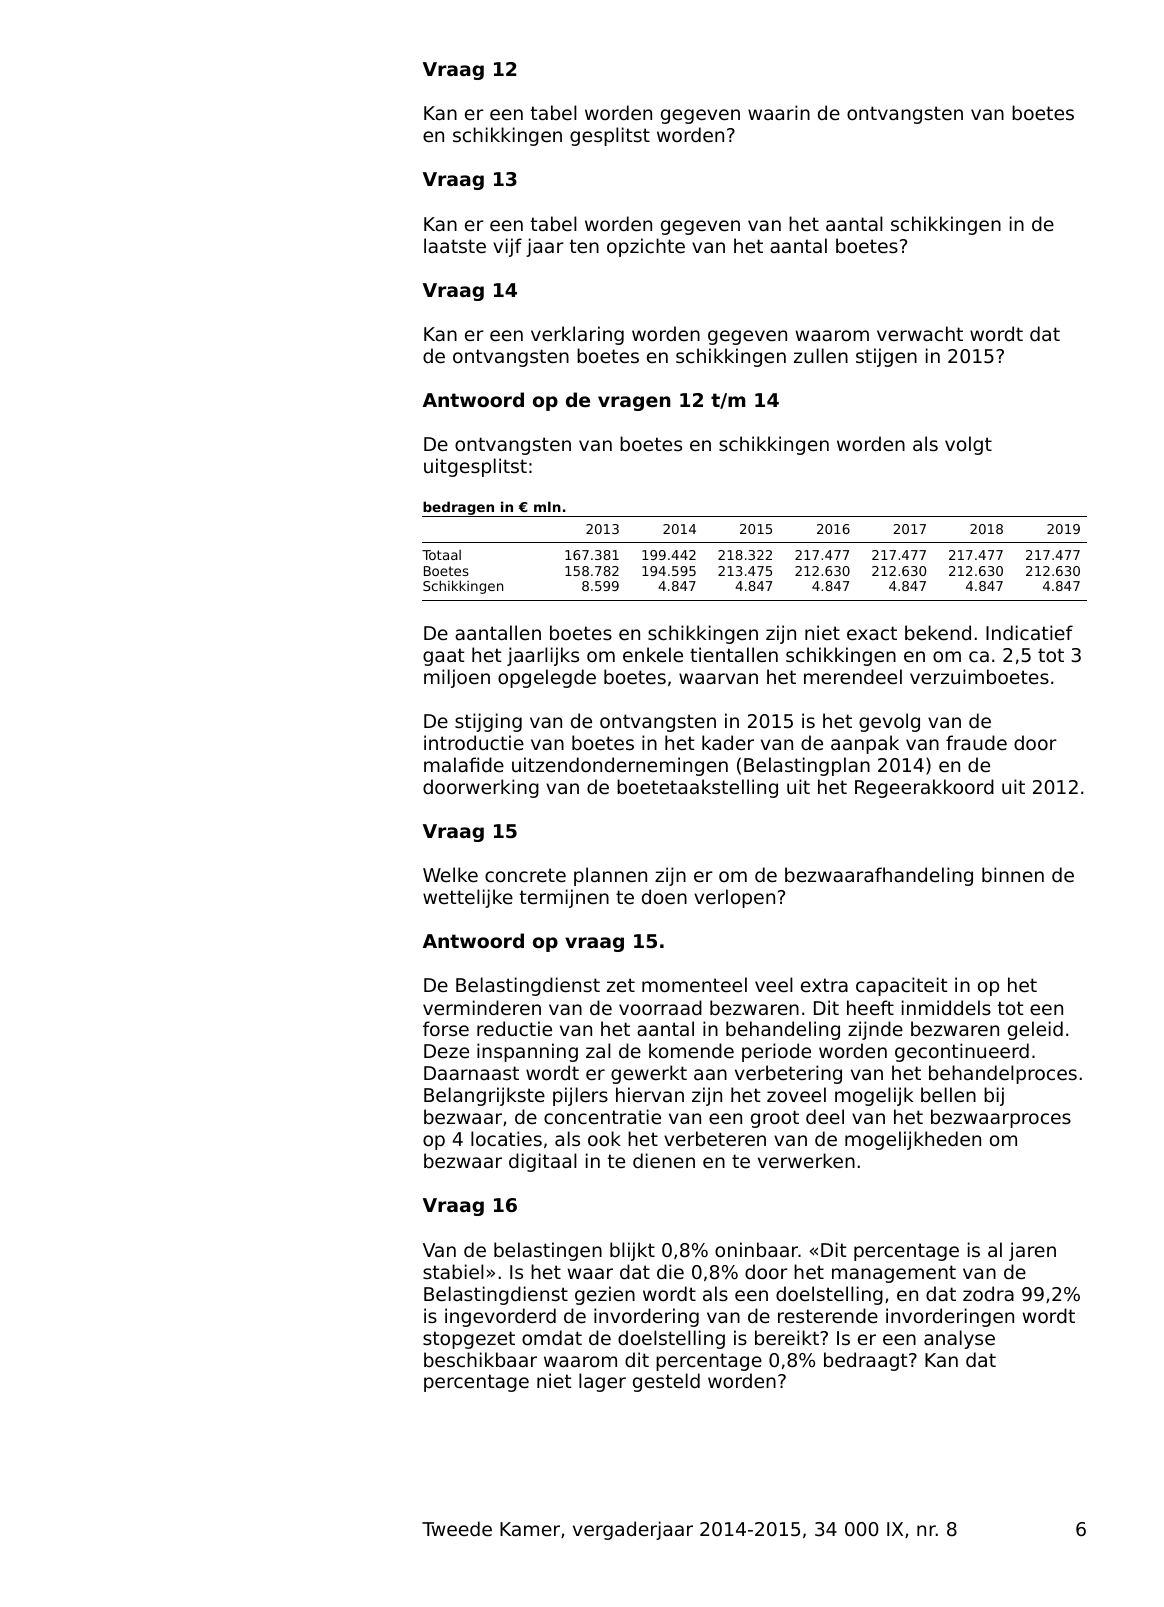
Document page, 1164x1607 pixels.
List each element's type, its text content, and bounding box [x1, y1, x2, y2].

text De Belastingdienst zet momenteel veel extra capaciteit in op het verminderen van de voorraad bezwaren. Dit heeft inmiddels tot een forse reductie van het aantal in behandeling zijnde bezwaren geleid. Deze inspanning zal de komende periode worden gecontinueerd. Daarnaast wordt er gewerkt aan verbetering van het behandelproces. Belangrijkste pijlers hiervan zijn het zoveel mogelijk bellen bij bezwaar, de concentratie van een groot deel van het bezwaarproces op 4 locaties, als ook het verbeteren van de mogelijkheden om bezwaar digitaal in te dienen en te verwerken. [422, 975, 1087, 1173]
text Kan er een tabel worden gegeven van het aantal schikkingen in de laatste vijf jaar ten opzichte van het aantal boetes? [422, 213, 1087, 257]
table_cell 4.847 [933, 579, 1010, 599]
text Kan er een verklaring worden gegeven waarom verwacht wordt dat de ontvangsten boetes en schikkingen zullen stijgen in 2015? [422, 324, 1087, 368]
table_cell 217.477 [779, 543, 856, 563]
table_cell 2015 [703, 517, 779, 542]
table_cell 2016 [779, 517, 856, 542]
table_cell 4.847 [779, 579, 856, 599]
table_cell 158.782 [549, 563, 626, 579]
table_cell 2017 [856, 517, 933, 542]
table_cell Totaal [422, 543, 549, 563]
table_cell 217.477 [856, 543, 933, 563]
table_header bedragen in € mln. [422, 500, 1087, 516]
subtitle Vraag 15 [422, 821, 1087, 843]
table_cell 212.630 [933, 563, 1010, 579]
table_cell 194.595 [626, 563, 702, 579]
text Kan er een tabel worden gegeven waarin de ontvangsten van boetes en schikkingen gesplitst worden? [422, 103, 1087, 147]
table_cell 212.630 [1010, 563, 1087, 579]
table_cell 2013 [549, 517, 626, 542]
table_cell 217.477 [1010, 543, 1087, 563]
subtitle Antwoord op vraag 15. [422, 931, 1087, 953]
table_cell Boetes [422, 563, 549, 579]
subtitle Vraag 12 [422, 59, 1087, 81]
text De aantallen boetes en schikkingen zijn niet exact bekend. Indicatief gaat het jaarlijks om enkele tientallen schikkingen en om ca. 2,5 tot 3 miljoen opgelegde boetes, waarvan het merendeel verzuimboetes. [422, 623, 1087, 689]
table_cell 212.630 [856, 563, 933, 579]
table_cell 218.322 [703, 543, 779, 563]
subtitle Antwoord op de vragen 12 t/m 14 [422, 390, 1087, 412]
table_cell 199.442 [626, 543, 702, 563]
table_cell 4.847 [1010, 579, 1087, 599]
table_cell 4.847 [703, 579, 779, 599]
subtitle Vraag 13 [422, 169, 1087, 191]
text De ontvangsten van boetes en schikkingen worden als volgt uitgesplitst: [422, 434, 1087, 478]
text Van de belastingen blijkt 0,8% oninbaar. «Dit percentage is al jaren stabiel». Is het waar dat die 0,8% door het management van de Belastingdienst gezien wordt als een doelstelling, en dat zodra 99,2% is ingevorderd de invordering van de resterende invorderingen wordt stopgezet omdat de doelstelling is bereikt? Is er een analyse beschikbaar waarom dit percentage 0,8% bedraagt? Kan dat percentage niet lager gesteld worden? [422, 1239, 1087, 1393]
table_cell 217.477 [933, 543, 1010, 563]
table_cell 4.847 [626, 579, 702, 599]
table_cell Schikkingen [422, 579, 549, 599]
table_cell 4.847 [856, 579, 933, 599]
text Welke concrete plannen zijn er om de bezwaarafhandeling binnen de wettelijke termijnen te doen verlopen? [422, 865, 1087, 909]
table_cell 2019 [1010, 517, 1087, 542]
table_cell 212.630 [779, 563, 856, 579]
subtitle Vraag 16 [422, 1195, 1087, 1217]
table_cell 213.475 [703, 563, 779, 579]
text De stijging van de ontvangsten in 2015 is het gevolg van de introductie van boetes in het kader van de aanpak van fraude door malafide uitzendondernemingen (Belastingplan 2014) en de doorwerking van de boetetaakstelling uit het Regeerakkoord uit 2012. [422, 711, 1087, 799]
table_cell [422, 517, 549, 542]
table_cell 167.381 [549, 543, 626, 563]
table_cell 2014 [626, 517, 702, 542]
table_cell 2018 [933, 517, 1010, 542]
subtitle Vraag 14 [422, 280, 1087, 302]
table_cell 8.599 [549, 579, 626, 599]
